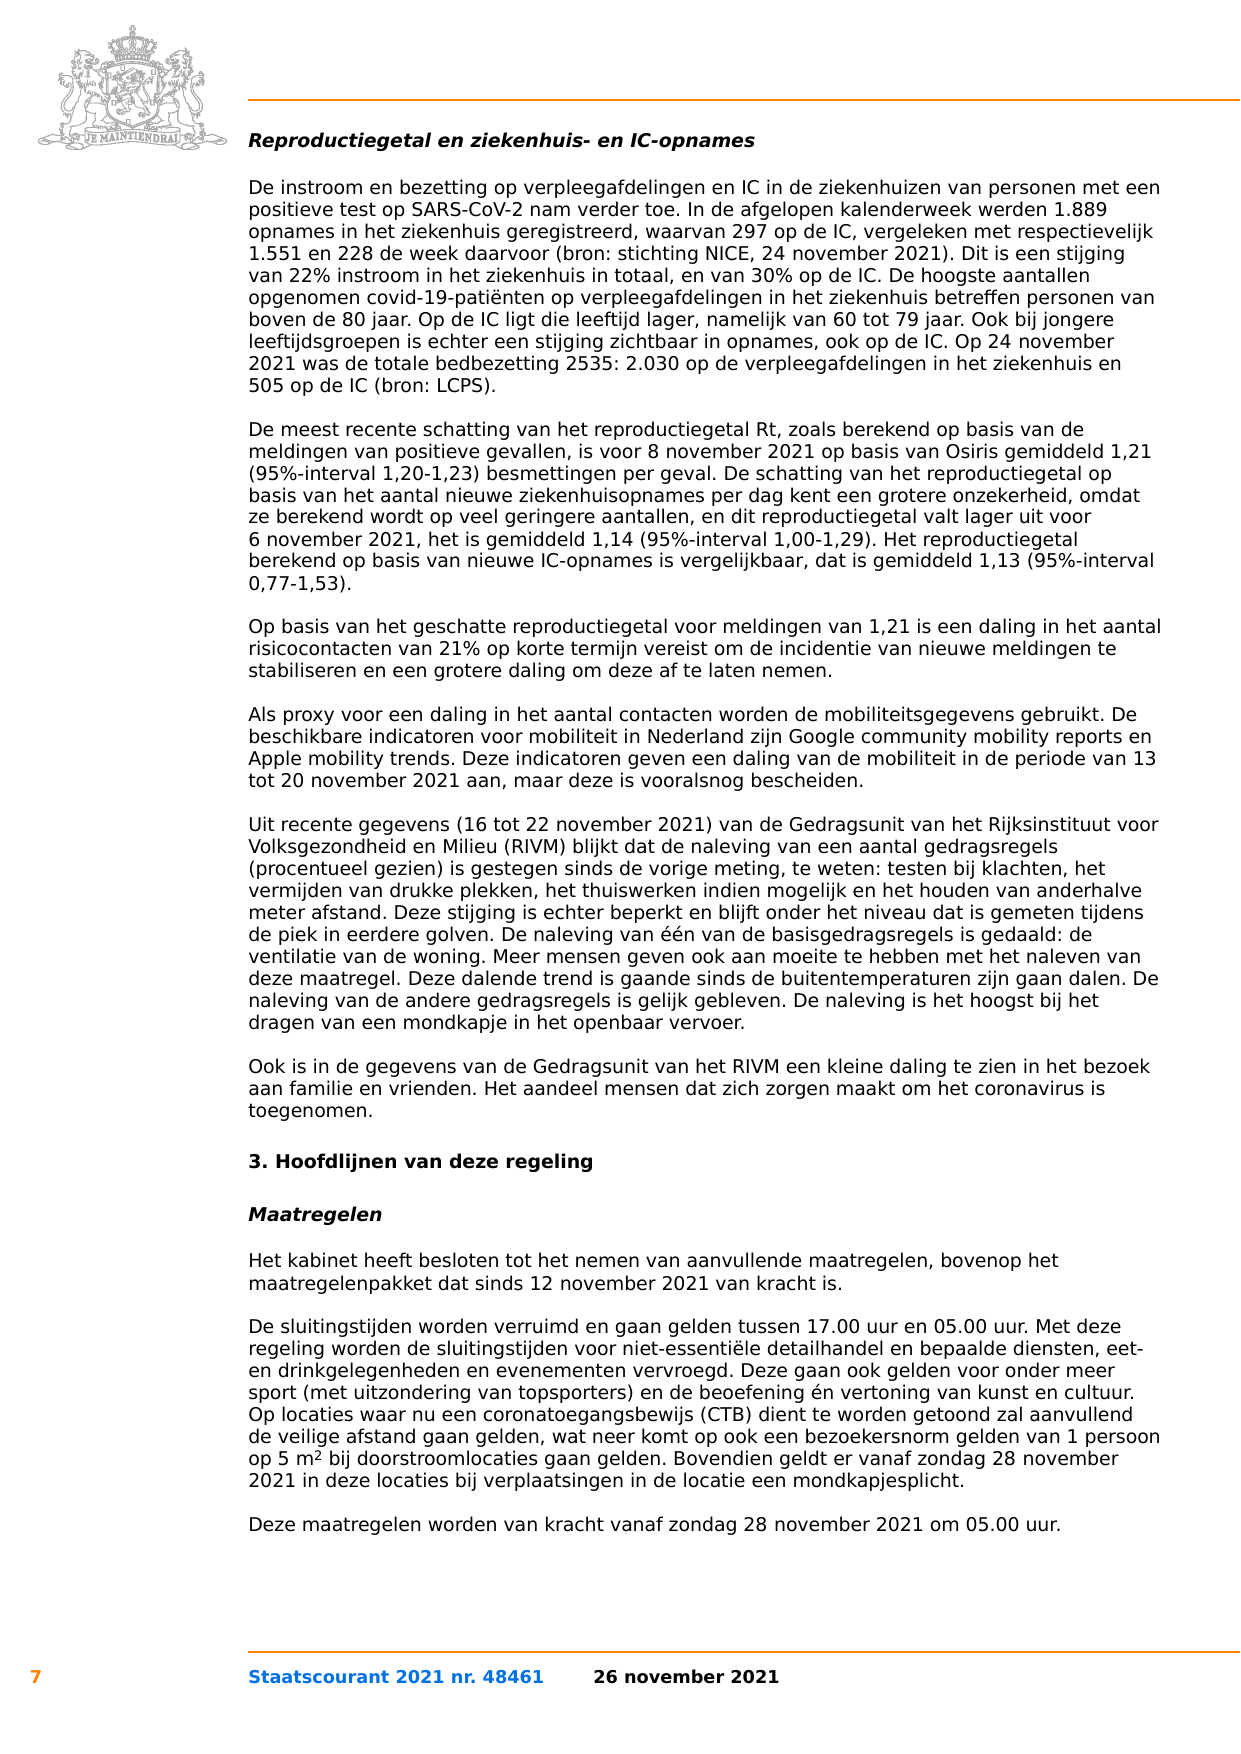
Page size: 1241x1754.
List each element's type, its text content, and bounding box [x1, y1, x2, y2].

text De instroom en bezetting op verpleegafdelingen en IC in de ziekenhuizen van personen met een positieve test op SARS-CoV-2 nam verder toe. In de afgelopen kalenderweek werden 1.889 opnames in het ziekenhuis geregistreerd, waarvan 297 op de IC, vergeleken met respectievelijk 1.551 en 228 de week daarvoor (bron: stichting NICE, 24 november 2021). Dit is een stijging van 22% instroom in het ziekenhuis in totaal, en van 30% op de IC. De hoogste aantallen opgenomen covid-19-patiënten op verpleegafdelingen in het ziekenhuis betreffen personen van boven de 80 jaar. Op de IC ligt die leeftijd lager, namelijk van 60 tot 79 jaar. Ook bij jongere leeftijdsgroepen is echter een stijging zichtbaar in opnames, ook op de IC. Op 24 november 2021 was de totale bedbezetting 2535: 2.030 op de verpleegafdelingen in het ziekenhuis en 505 op de IC (bron: LCPS). [248, 177, 1163, 397]
text Deze maatregelen worden van kracht vanaf zondag 28 november 2021 om 05.00 uur. [248, 1514, 1163, 1536]
subtitle 3. Hoofdlijnen van deze regeling [248, 1151, 1163, 1173]
text Het kabinet heeft besloten tot het nemen van aanvullende maatregelen, bovenop het maatregelenpakket dat sinds 12 november 2021 van kracht is. [248, 1250, 1163, 1294]
picture [38, 25, 227, 150]
subtitle Maatregelen [248, 1203, 1163, 1225]
text De meest recente schatting van het reproductiegetal Rt, zoals berekend op basis van de meldingen van positieve gevallen, is voor 8 november 2021 op basis van Osiris gemiddeld 1,21 (95%-interval 1,20-1,23) besmettingen per geval. De schatting van het reproductiegetal op basis van het aantal nieuwe ziekenhuisopnames per dag kent een grotere onzekerheid, omdat ze berekend wordt op veel geringere aantallen, en dit reproductiegetal valt lager uit voor 6 november 2021, het is gemiddeld 1,14 (95%-interval 1,00-1,29). Het reproductiegetal berekend op basis van nieuwe IC-opnames is vergelijkbaar, dat is gemiddeld 1,13 (95%-interval 0,77-1,53). [248, 418, 1163, 594]
text De sluitingstijden worden verruimd en gaan gelden tussen 17.00 uur en 05.00 uur. Met deze regeling worden de sluitingstijden voor niet-essentiële detailhandel en bepaalde diensten, eet- en drinkgelegenheden en evenementen vervroegd. Deze gaan ook gelden voor onder meer sport (met uitzondering van topsporters) en de beoefening én vertoning van kunst en cultuur. Op locaties waar nu een coronatoegangsbewijs (CTB) dient te worden getoond zal aanvullend de veilige afstand gaan gelden, wat neer komt op ook een bezoekersnorm gelden van 1 persoon op 5 m2 bij doorstroomlocaties gaan gelden. Bovendien geldt er vanaf zondag 28 november 2021 in deze locaties bij verplaatsingen in de locatie een mondkapjesplicht. [248, 1316, 1163, 1492]
text Ook is in de gegevens van de Gedragsunit van het RIVM een kleine daling te zien in het bezoek aan familie en vrienden. Het aandeel mensen dat zich zorgen maakt om het coronavirus is toegenomen. [248, 1056, 1163, 1121]
text Uit recente gegevens (16 tot 22 november 2021) van de Gedragsunit van het Rijksinstituut voor Volksgezondheid en Milieu (RIVM) blijkt dat de naleving van een aantal gedragsregels (procentueel gezien) is gestegen sinds de vorige meting, te weten: testen bij klachten, het vermijden van drukke plekken, het thuiswerken indien mogelijk en het houden van anderhalve meter afstand. Deze stijging is echter beperkt en blijft onder het niveau dat is gemeten tijdens de piek in eerdere golven. De naleving van één van de basisgedragsregels is gedaald: de ventilatie van de woning. Meer mensen geven ook aan moeite te hebben met het naleven van deze maatregel. Deze dalende trend is gaande sinds de buitentemperaturen zijn gaan dalen. De naleving van de andere gedragsregels is gelijk gebleven. De naleving is het hoogst bij het dragen van een mondkapje in het openbaar vervoer. [248, 814, 1163, 1034]
text Op basis van het geschatte reproductiegetal voor meldingen van 1,21 is een daling in het aantal risicocontacten van 21% op korte termijn vereist om de incidentie van nieuwe meldingen te stabiliseren en een grotere daling om deze af te laten nemen. [248, 616, 1163, 682]
text Als proxy voor een daling in het aantal contacten worden de mobiliteitsgegevens gebruikt. De beschikbare indicatoren voor mobiliteit in Nederland zijn Google community mobility reports en Apple mobility trends. Deze indicatoren geven een daling van de mobiliteit in de periode van 13 tot 20 november 2021 aan, maar deze is vooralsnog bescheiden. [248, 704, 1163, 792]
subtitle Reproductiegetal en ziekenhuis- en IC-opnames [248, 130, 1163, 152]
